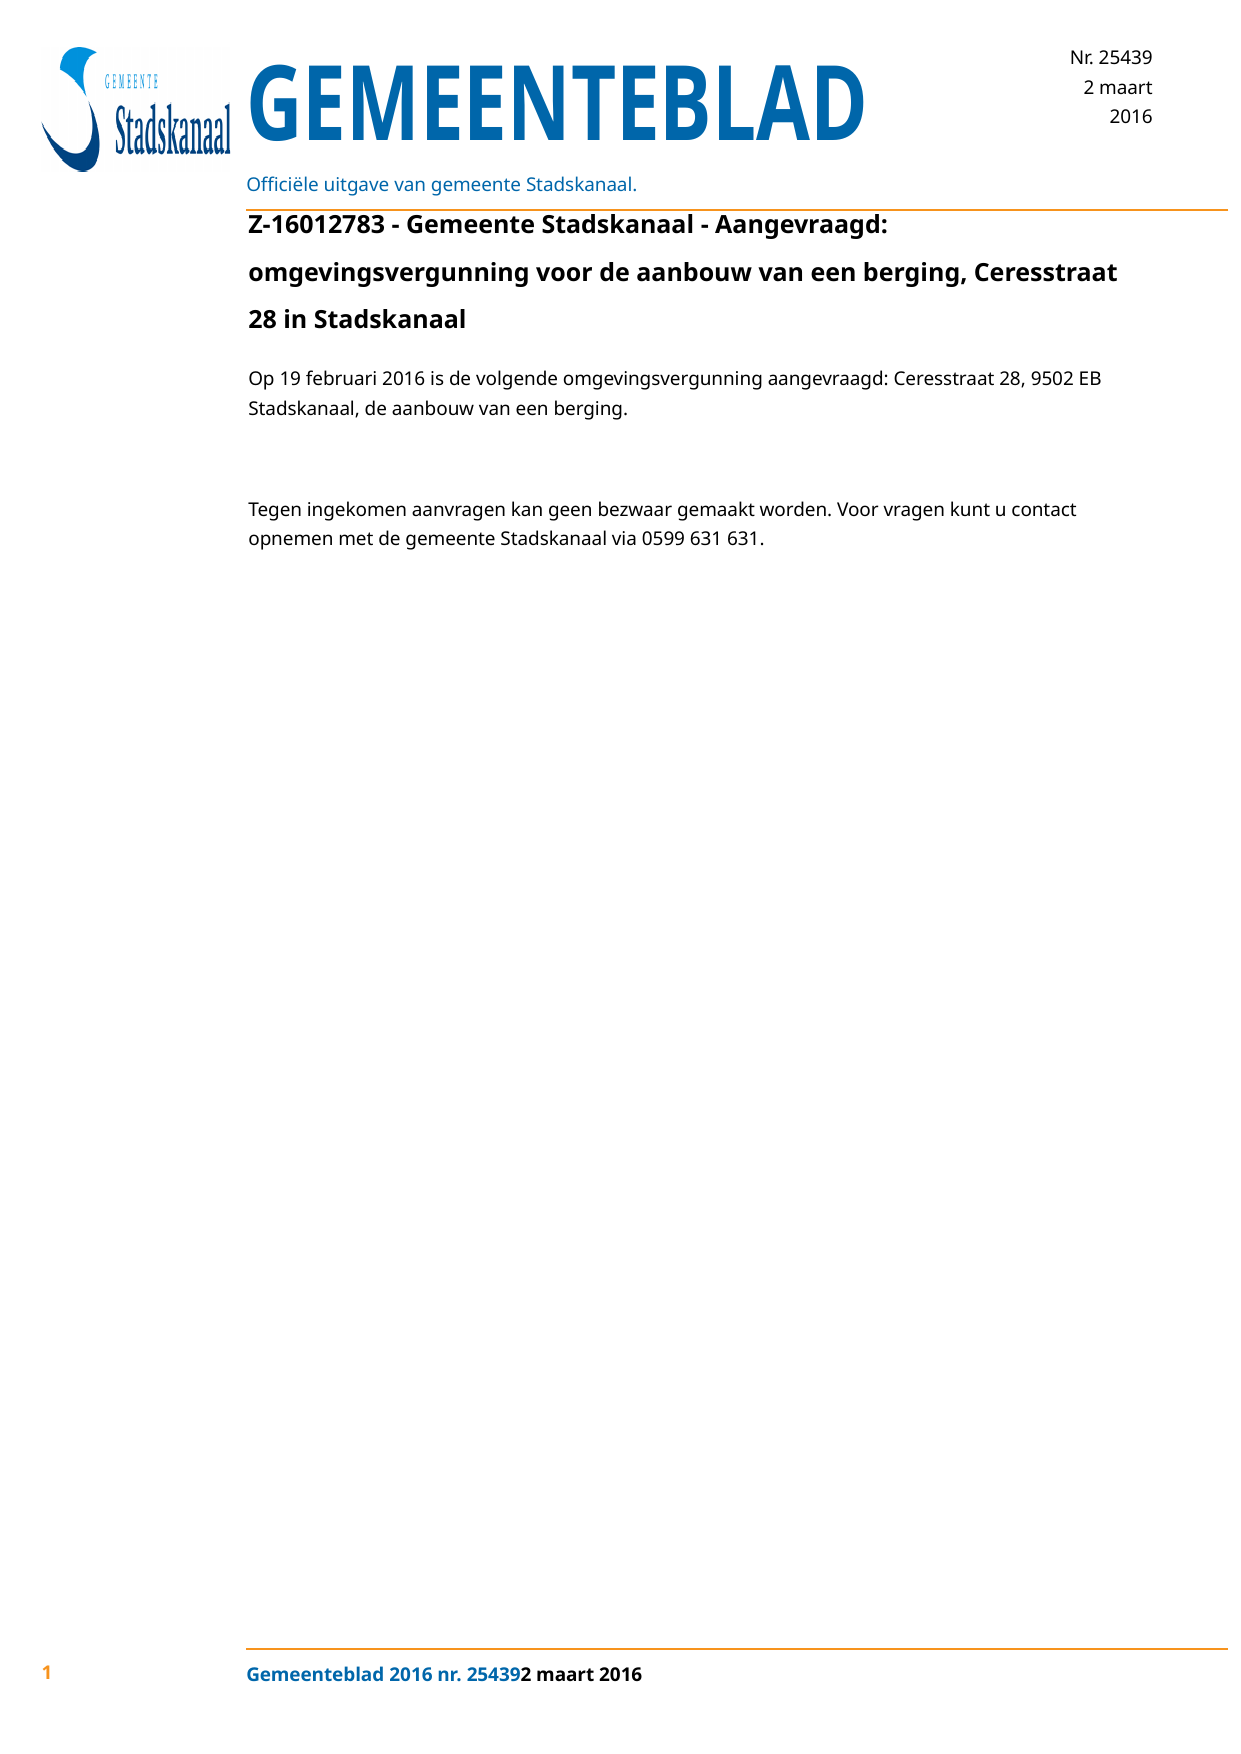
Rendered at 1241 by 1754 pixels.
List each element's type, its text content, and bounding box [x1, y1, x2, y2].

text Z-16012783 - Gemeente Stadskanaal - Aangevraagd: omgevingsvergunning voor de aanbouw van een berging, Ceresstraat 28 in Stadskanaal [248, 211, 1152, 336]
picture [41, 47, 231, 172]
text Tegen ingekomen aanvragen kan geen bezwaar gemaakt worden. Voor vragen kunt u contact opnemen met de gemeente Stadskanaal via 0599 631 631. [248, 496, 1152, 551]
text Op 19 februari 2016 is de volgende omgevingsvergunning aangevraagd: Ceresstraat 28, 9502 EB Stadskanaal, de aanbouw van een berging. [248, 366, 1152, 421]
